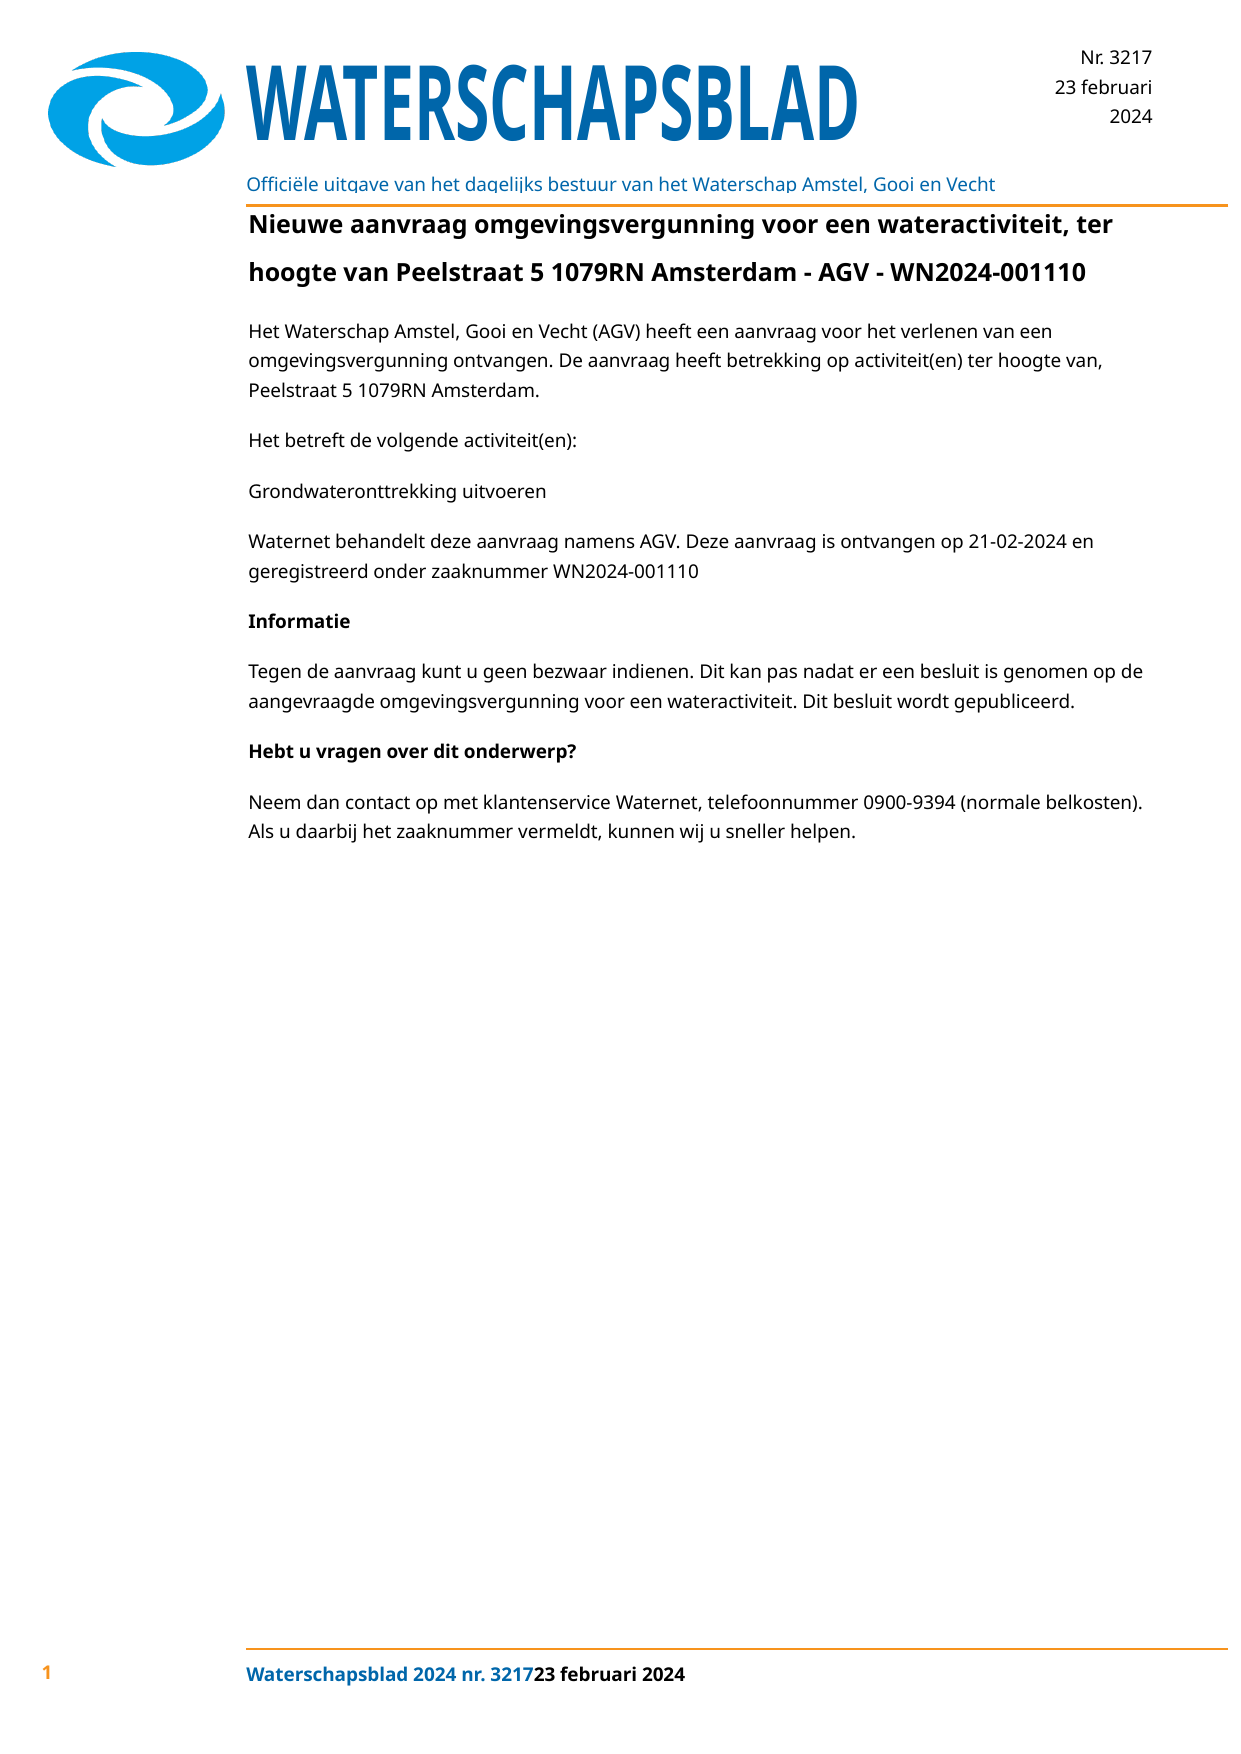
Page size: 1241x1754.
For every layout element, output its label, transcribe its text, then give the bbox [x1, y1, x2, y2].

text Het betreft de volgende activiteit(en): [248, 427, 1152, 453]
picture [41, 47, 231, 172]
text Grondwateronttrekking uitvoeren [248, 478, 1152, 504]
text Neem dan contact op met klantenservice Waternet, telefoonnummer 0900-9394 (normale belkosten). Als u daarbij het zaaknummer vermeldt, kunnen wij u sneller helpen. [248, 789, 1152, 844]
text Tegen de aanvraag kunt u geen bezwaar indienen. Dit kan pas nadat er een besluit is genomen op de aangevraagde omgevingsvergunning voor een wateractiviteit. Dit besluit wordt gepubliceerd. [248, 659, 1152, 714]
text Hebt u vragen over dit onderwerp? [248, 739, 1152, 764]
text Nieuwe aanvraag omgevingsvergunning voor een wateractiviteit, ter hoogte van Peelstraat 5 1079RN Amsterdam - AGV - WN2024-001110 [248, 207, 1152, 288]
text Het Waterschap Amstel, Gooi en Vecht (AGV) heeft een aanvraag voor het verlenen van een omgevingsvergunning ontvangen. De aanvraag heeft betrekking op activiteit(en) ter hoogte van, Peelstraat 5 1079RN Amsterdam. [248, 318, 1152, 403]
text Waternet behandelt deze aanvraag namens AGV. Deze aanvraag is ontvangen op 21-02-2024 en geregistreerd onder zaaknummer WN2024-001110 [248, 528, 1152, 584]
text Informatie [248, 608, 1152, 634]
